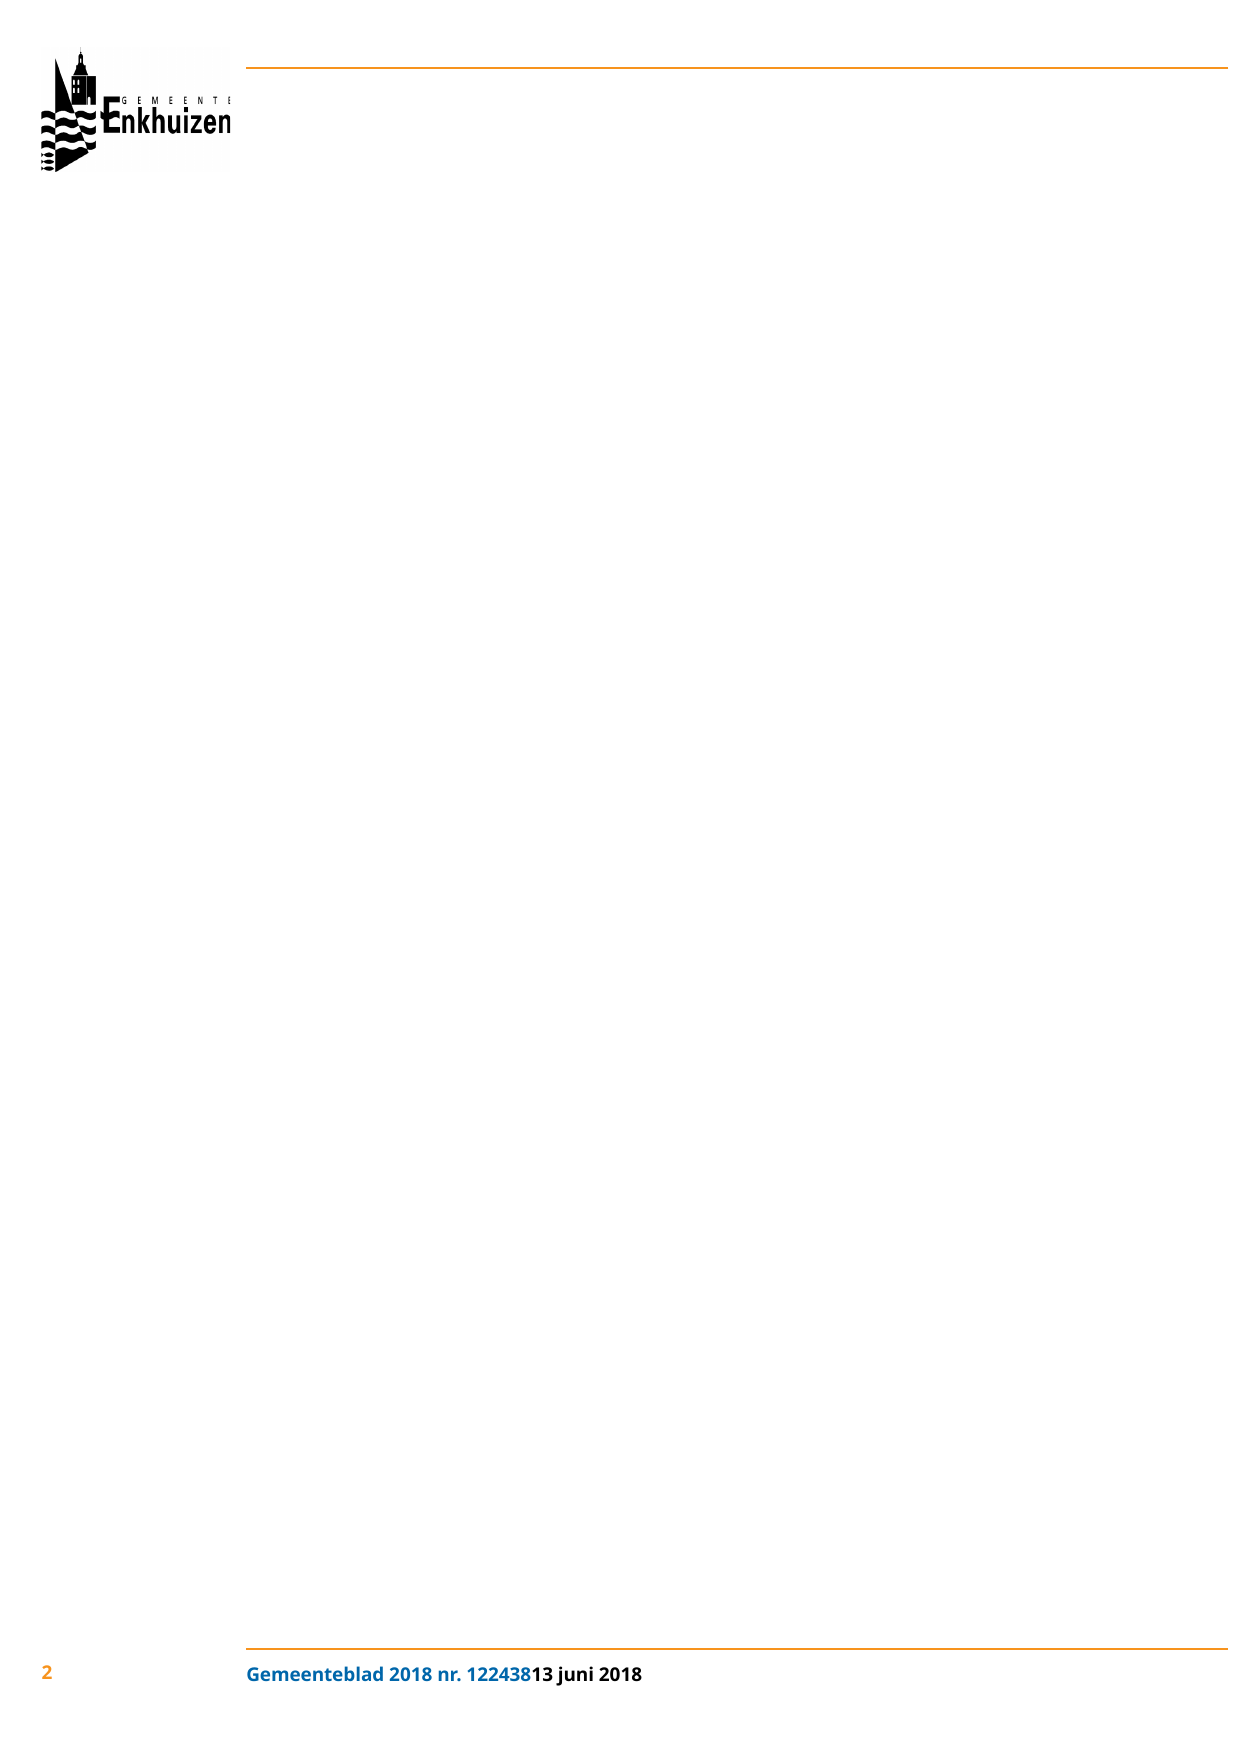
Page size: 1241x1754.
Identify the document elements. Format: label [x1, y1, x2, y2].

picture [41, 47, 231, 172]
